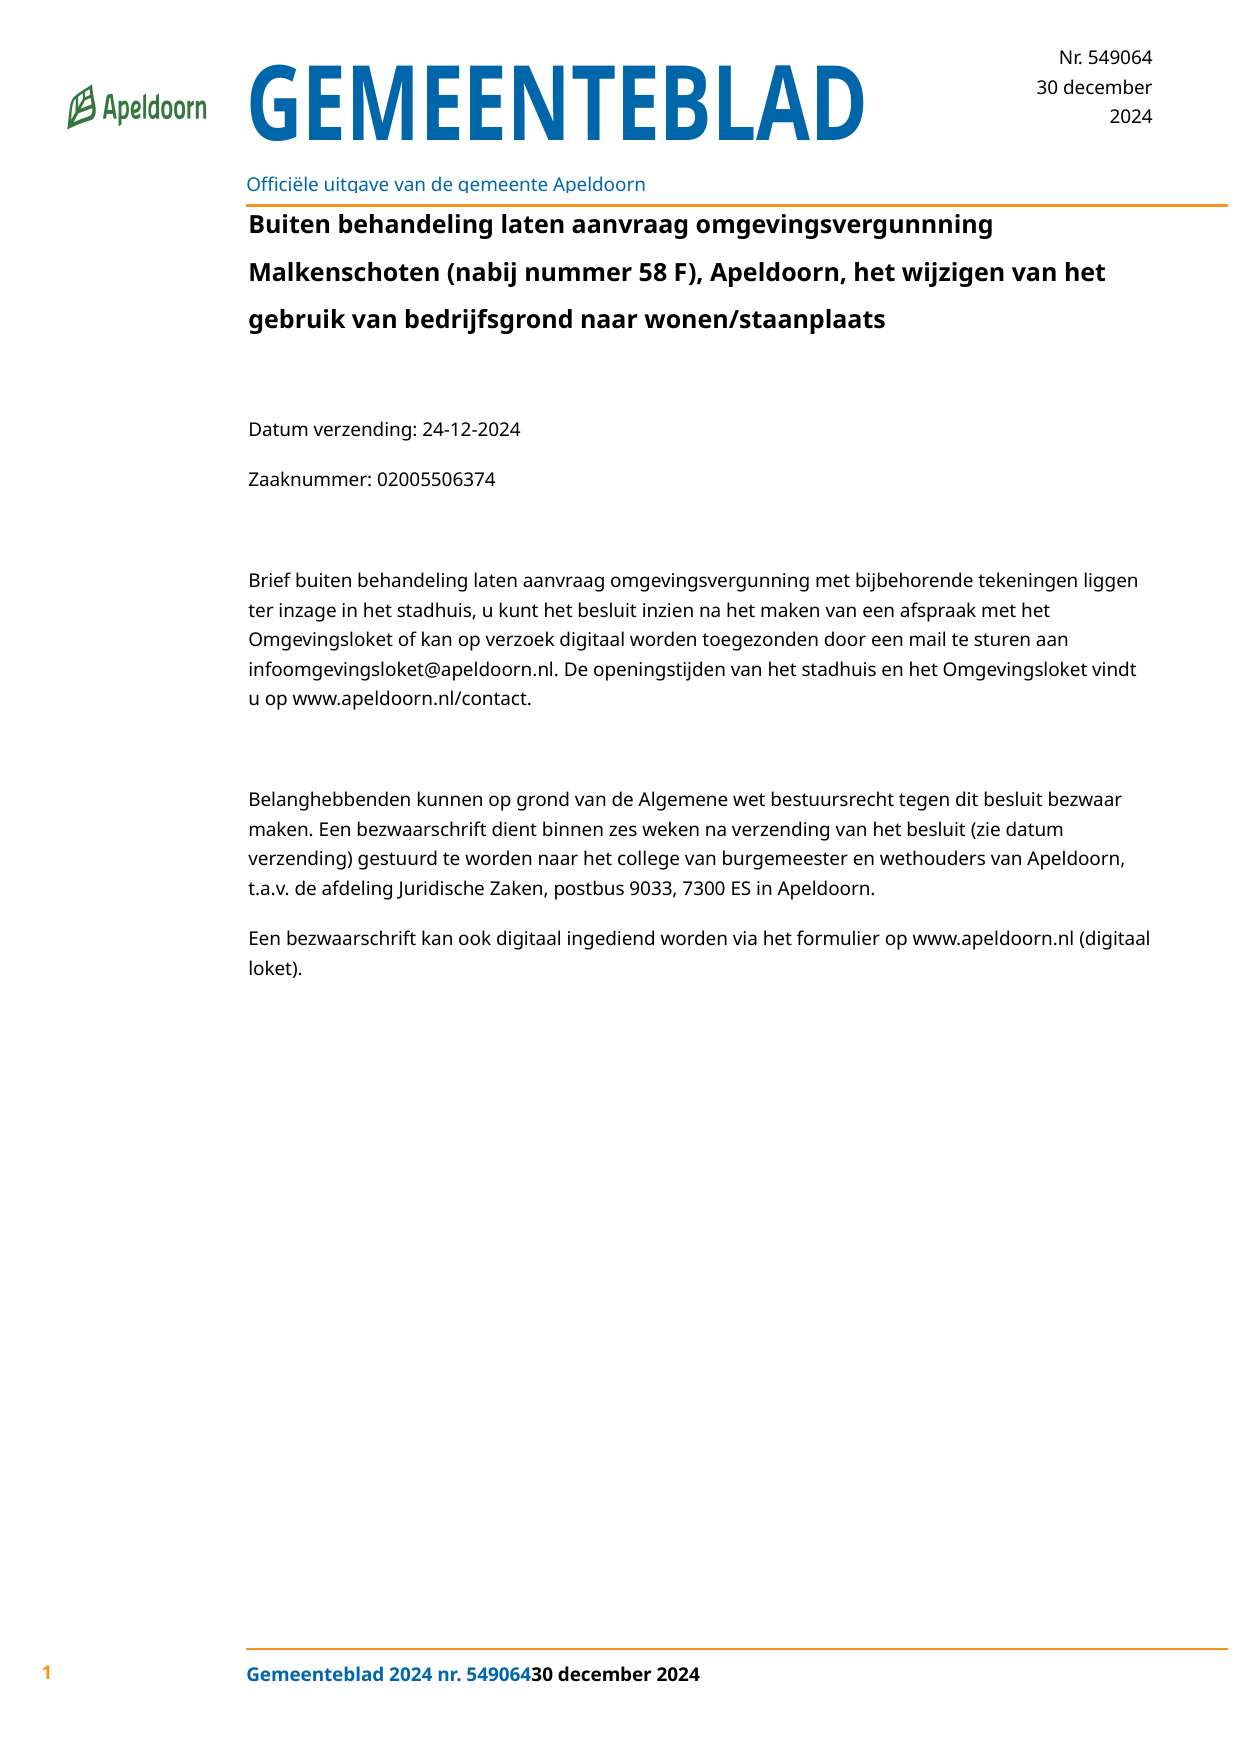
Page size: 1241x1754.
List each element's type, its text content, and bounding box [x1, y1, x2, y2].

text Een bezwaarschrift kan ook digitaal ingediend worden via het formulier op www.apeldoorn.nl (digitaal loket). [248, 926, 1152, 981]
text Buiten behandeling laten aanvraag omgevingsvergunnning Malkenschoten (nabij nummer 58 F), Apeldoorn, het wijzigen van het gebruik van bedrijfsgrond naar wonen/staanplaats [248, 207, 1152, 336]
text Zaaknummer: 02005506374 [248, 466, 1152, 492]
picture [41, 47, 231, 172]
text Belanghebbenden kunnen op grond van de Algemene wet bestuursrecht tegen dit besluit bezwaar maken. Een bezwaarschrift dient binnen zes weken na verzending van het besluit (zie datum verzending) gestuurd te worden naar het college van burgemeester en wethouders van Apeldoorn, t.a.v. de afdeling Juridische Zaken, postbus 9033, 7300 ES in Apeldoorn. [248, 786, 1152, 901]
text Brief buiten behandeling laten aanvraag omgevingsvergunning met bijbehorende tekeningen liggen ter inzage in het stadhuis, u kunt het besluit inzien na het maken van een afspraak met het Omgevingsloket of kan op verzoek digitaal worden toegezonden door een mail te sturen aan infoomgevingsloket@apeldoorn.nl. De openingstijden van het stadhuis en het Omgevingsloket vindt u op www.apeldoorn.nl/contact. [248, 567, 1152, 711]
text Datum verzending: 24-12-2024 [248, 416, 1152, 442]
